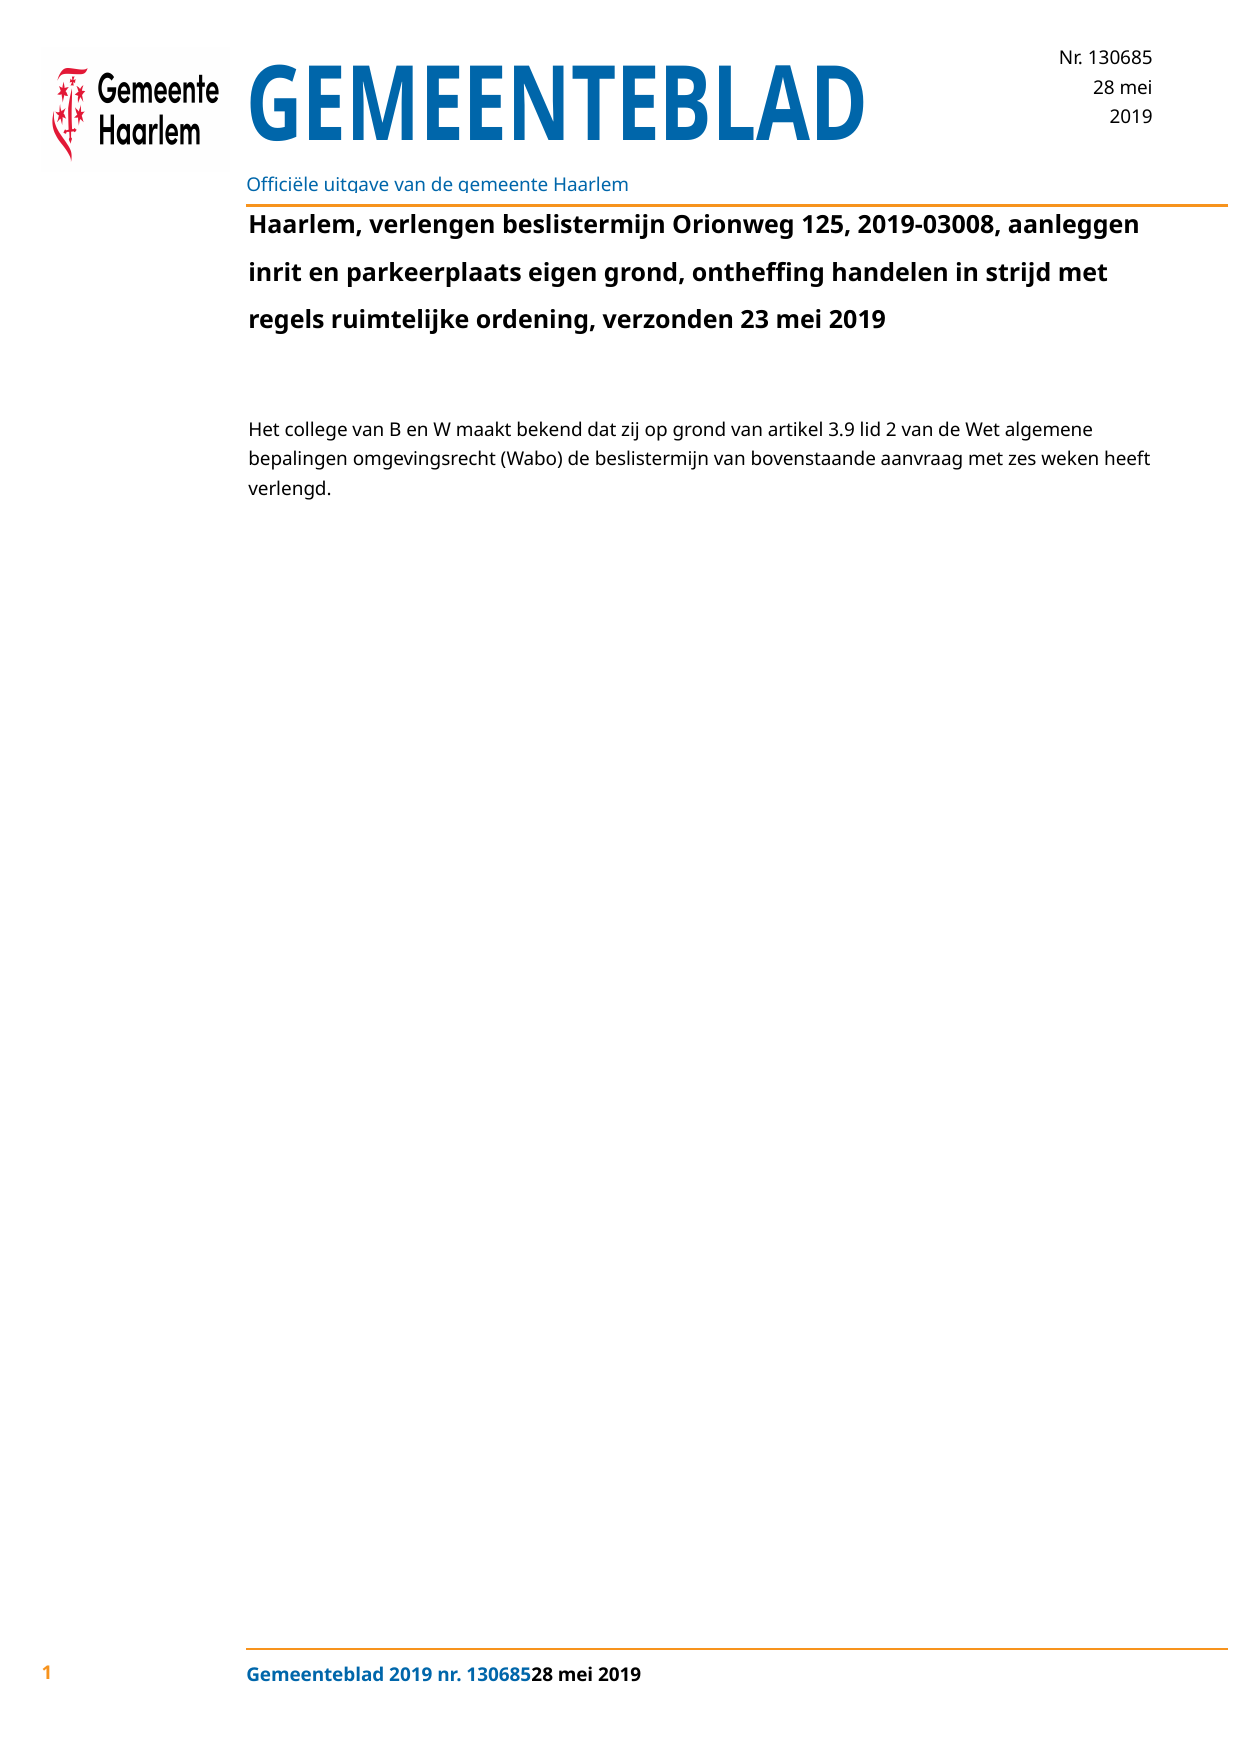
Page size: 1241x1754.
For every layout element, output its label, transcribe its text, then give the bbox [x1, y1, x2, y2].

text Het college van B en W maakt bekend dat zij op grond van artikel 3.9 lid 2 van de Wet algemene bepalingen omgevingsrecht (Wabo) de beslistermijn van bovenstaande aanvraag met zes weken heeft verlengd. [248, 416, 1152, 501]
text Haarlem, verlengen beslistermijn Orionweg 125, 2019-03008, aanleggen inrit en parkeerplaats eigen grond, ontheffing handelen in strijd met regels ruimtelijke ordening, verzonden 23 mei 2019 [248, 207, 1152, 336]
picture [41, 47, 231, 172]
